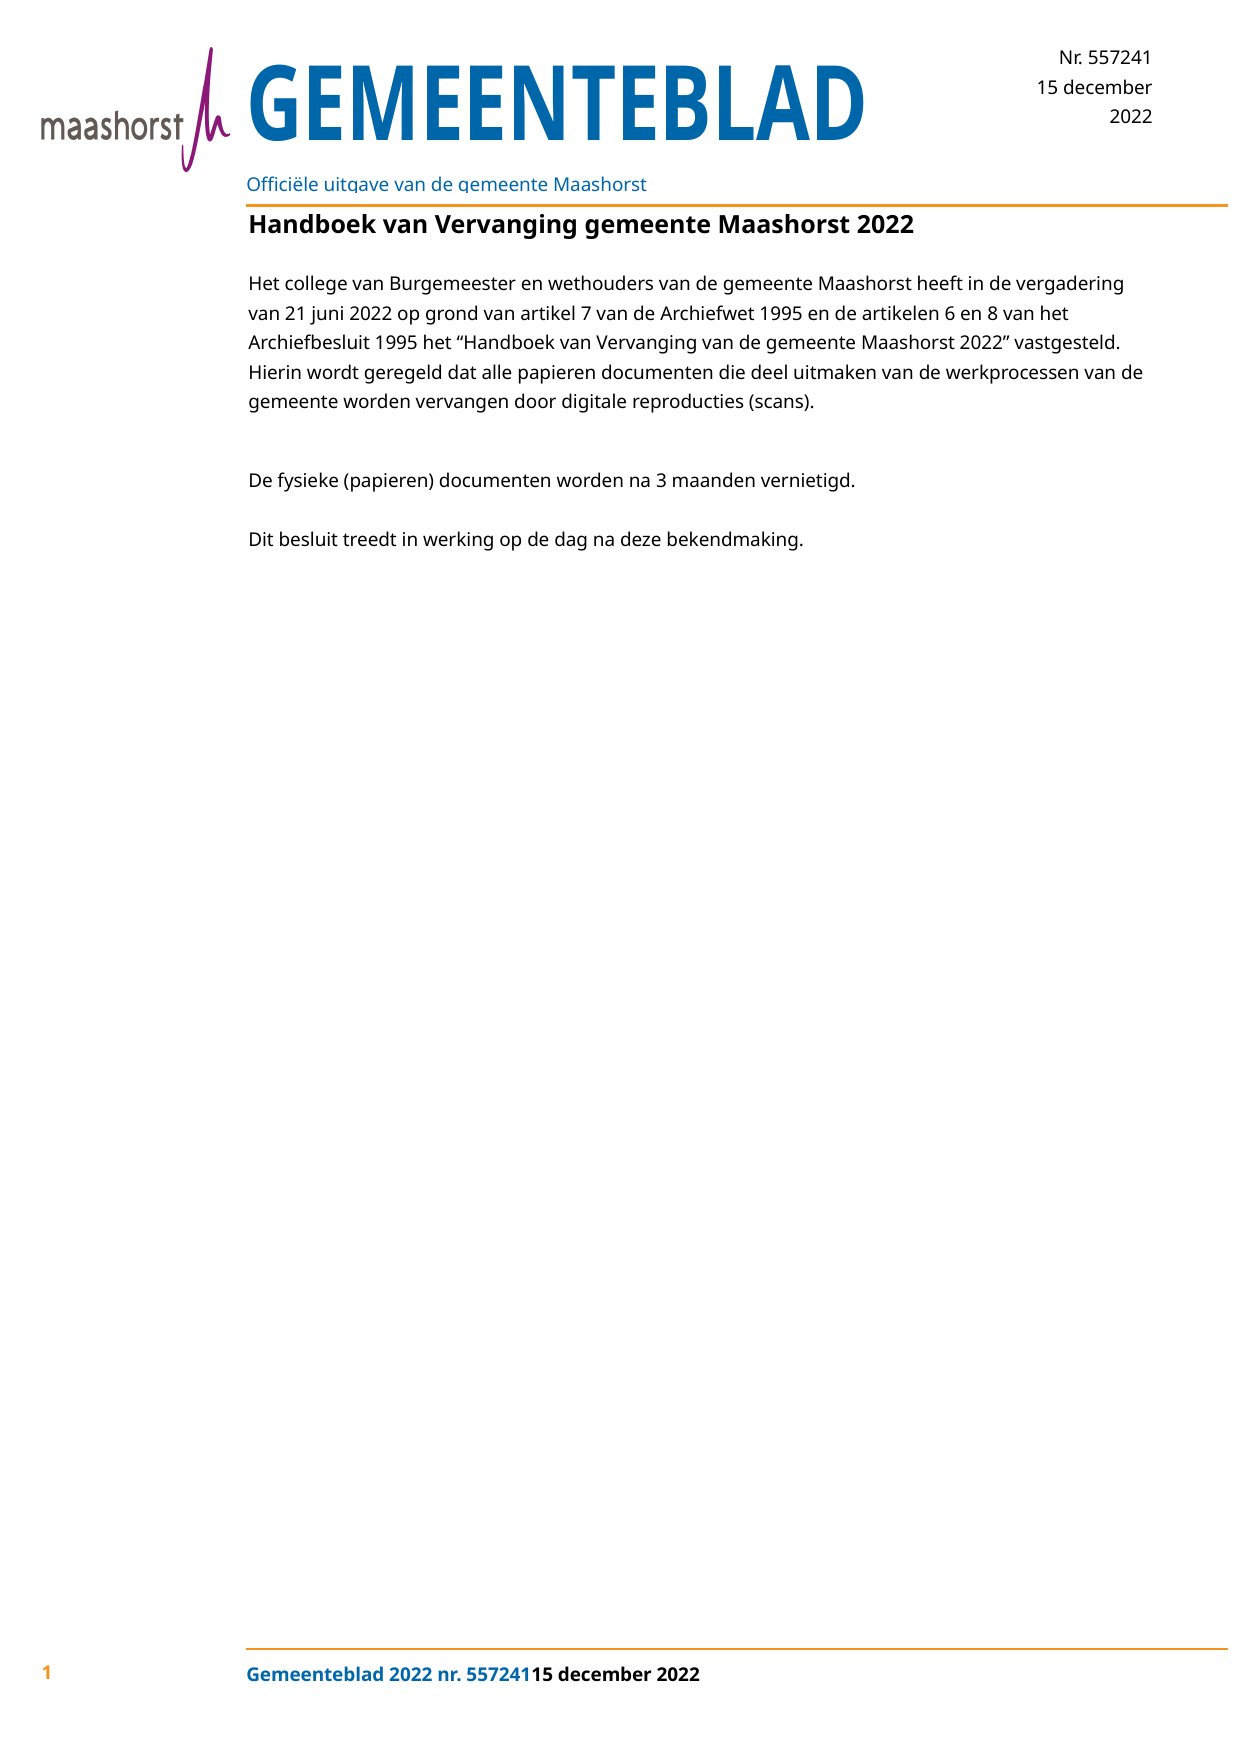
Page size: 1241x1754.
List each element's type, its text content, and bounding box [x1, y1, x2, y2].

picture [41, 47, 231, 172]
text Handboek van Vervanging gemeente Maashorst 2022 [248, 207, 1152, 241]
text Het college van Burgemeester en wethouders van de gemeente Maashorst heeft in de vergadering van 21 juni 2022 op grond van artikel 7 van de Archiefwet 1995 en de artikelen 6 en 8 van het Archiefbesluit 1995 het “Handboek van Vervanging van de gemeente Maashorst 2022” vastgesteld. Hierin wordt geregeld dat alle papieren documenten die deel uitmaken van de werkprocessen van de gemeente worden vervangen door digitale reproducties (scans). [248, 270, 1152, 414]
text De fysieke (papieren) documenten worden na 3 maanden vernietigd. [248, 467, 1152, 493]
text Dit besluit treedt in werking op de dag na deze bekendmaking. [248, 527, 1152, 552]
